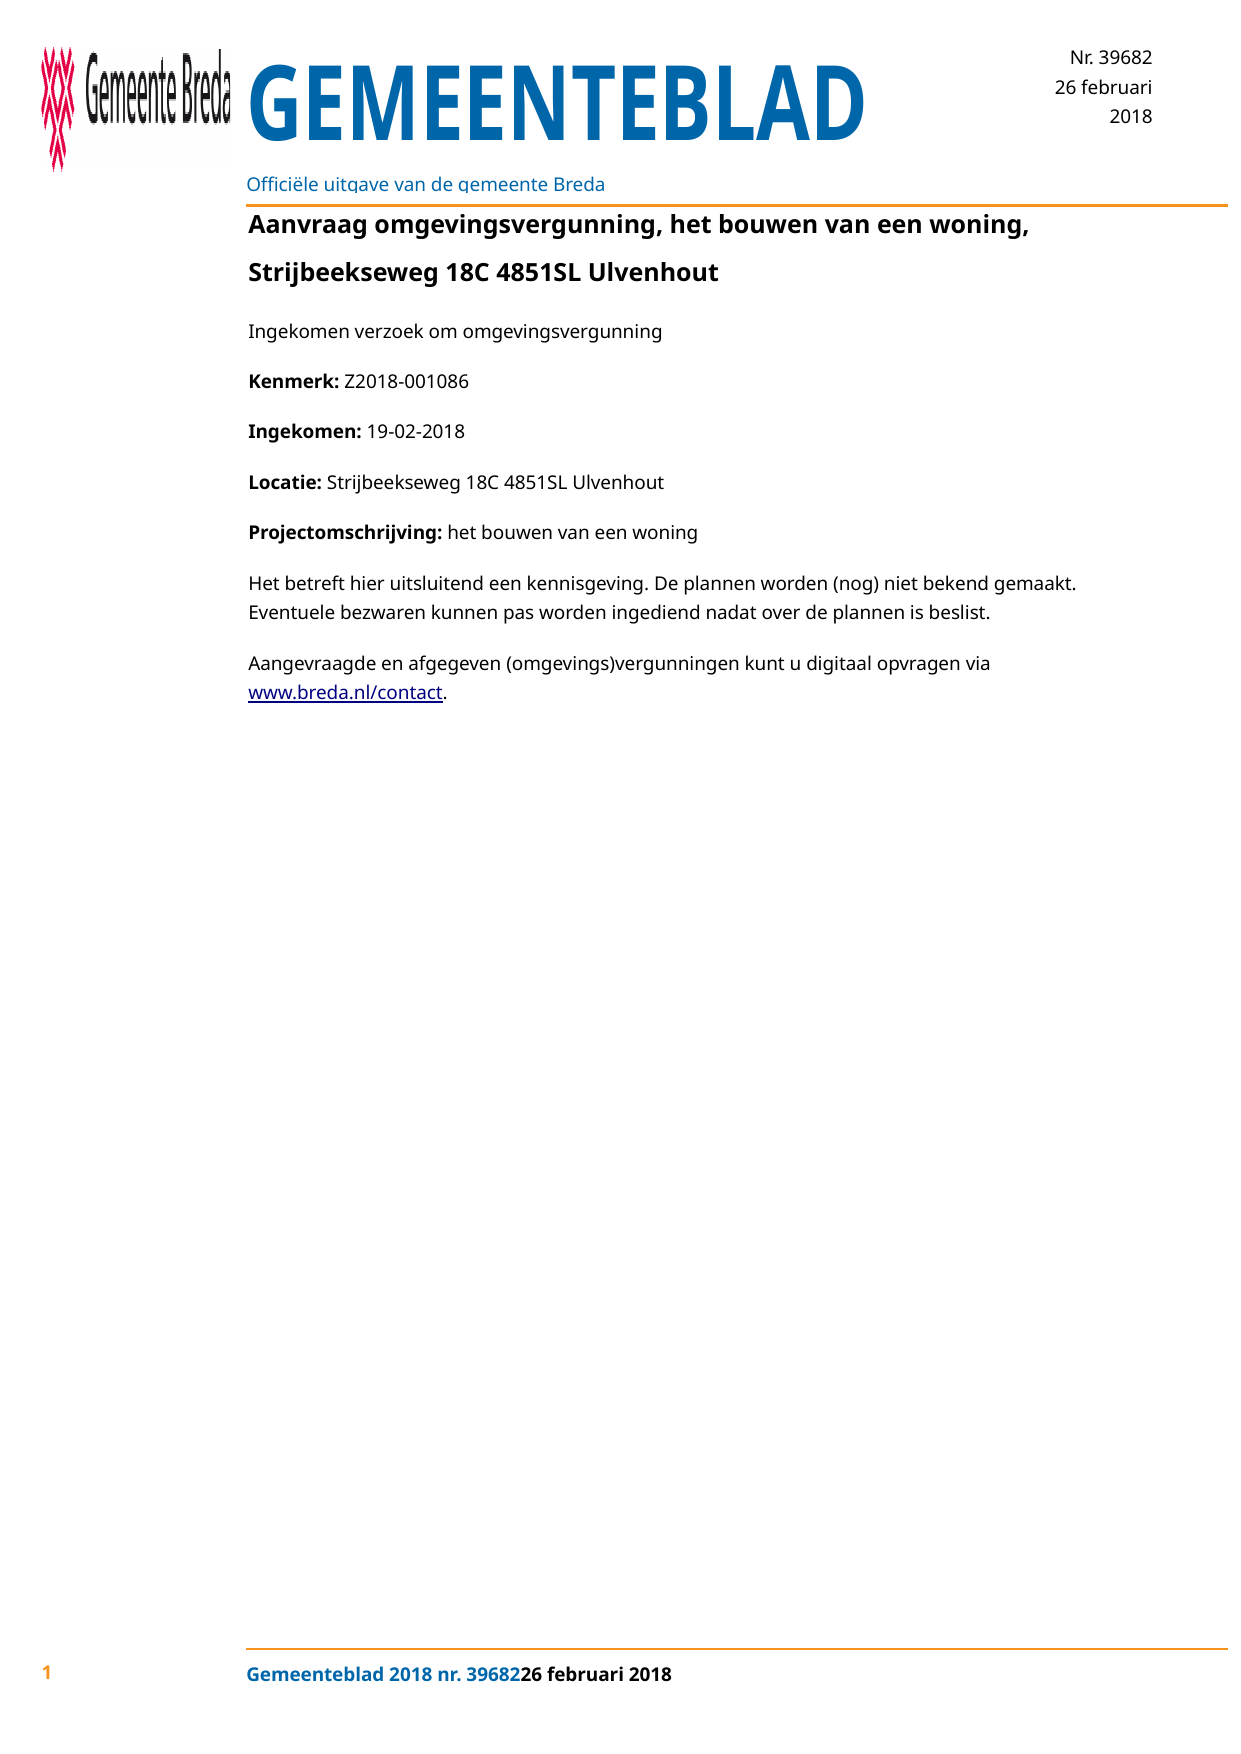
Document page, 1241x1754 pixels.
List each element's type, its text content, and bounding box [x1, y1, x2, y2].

text Ingekomen verzoek om omgevingsvergunning [248, 318, 1152, 344]
text Locatie: Strijbeekseweg 18C 4851SL Ulvenhout [248, 469, 1152, 495]
text Projectomschrijving: het bouwen van een woning [248, 519, 1152, 545]
text Aanvraag omgevingsvergunning, het bouwen van een woning, Strijbeekseweg 18C 4851SL Ulvenhout [248, 207, 1152, 288]
text Ingekomen: 19-02-2018 [248, 419, 1152, 444]
text Het betreft hier uitsluitend een kennisgeving. De plannen worden (nog) niet bekend gemaakt. Eventuele bezwaren kunnen pas worden ingediend nadat over de plannen is beslist. [248, 570, 1152, 625]
picture [41, 47, 231, 172]
text Kenmerk: Z2018-001086 [248, 368, 1152, 394]
text Aangevraagde en afgegeven (omgevings)vergunningen kunt u digitaal opvragen via www.breda.nl/contact. [248, 650, 1152, 705]
